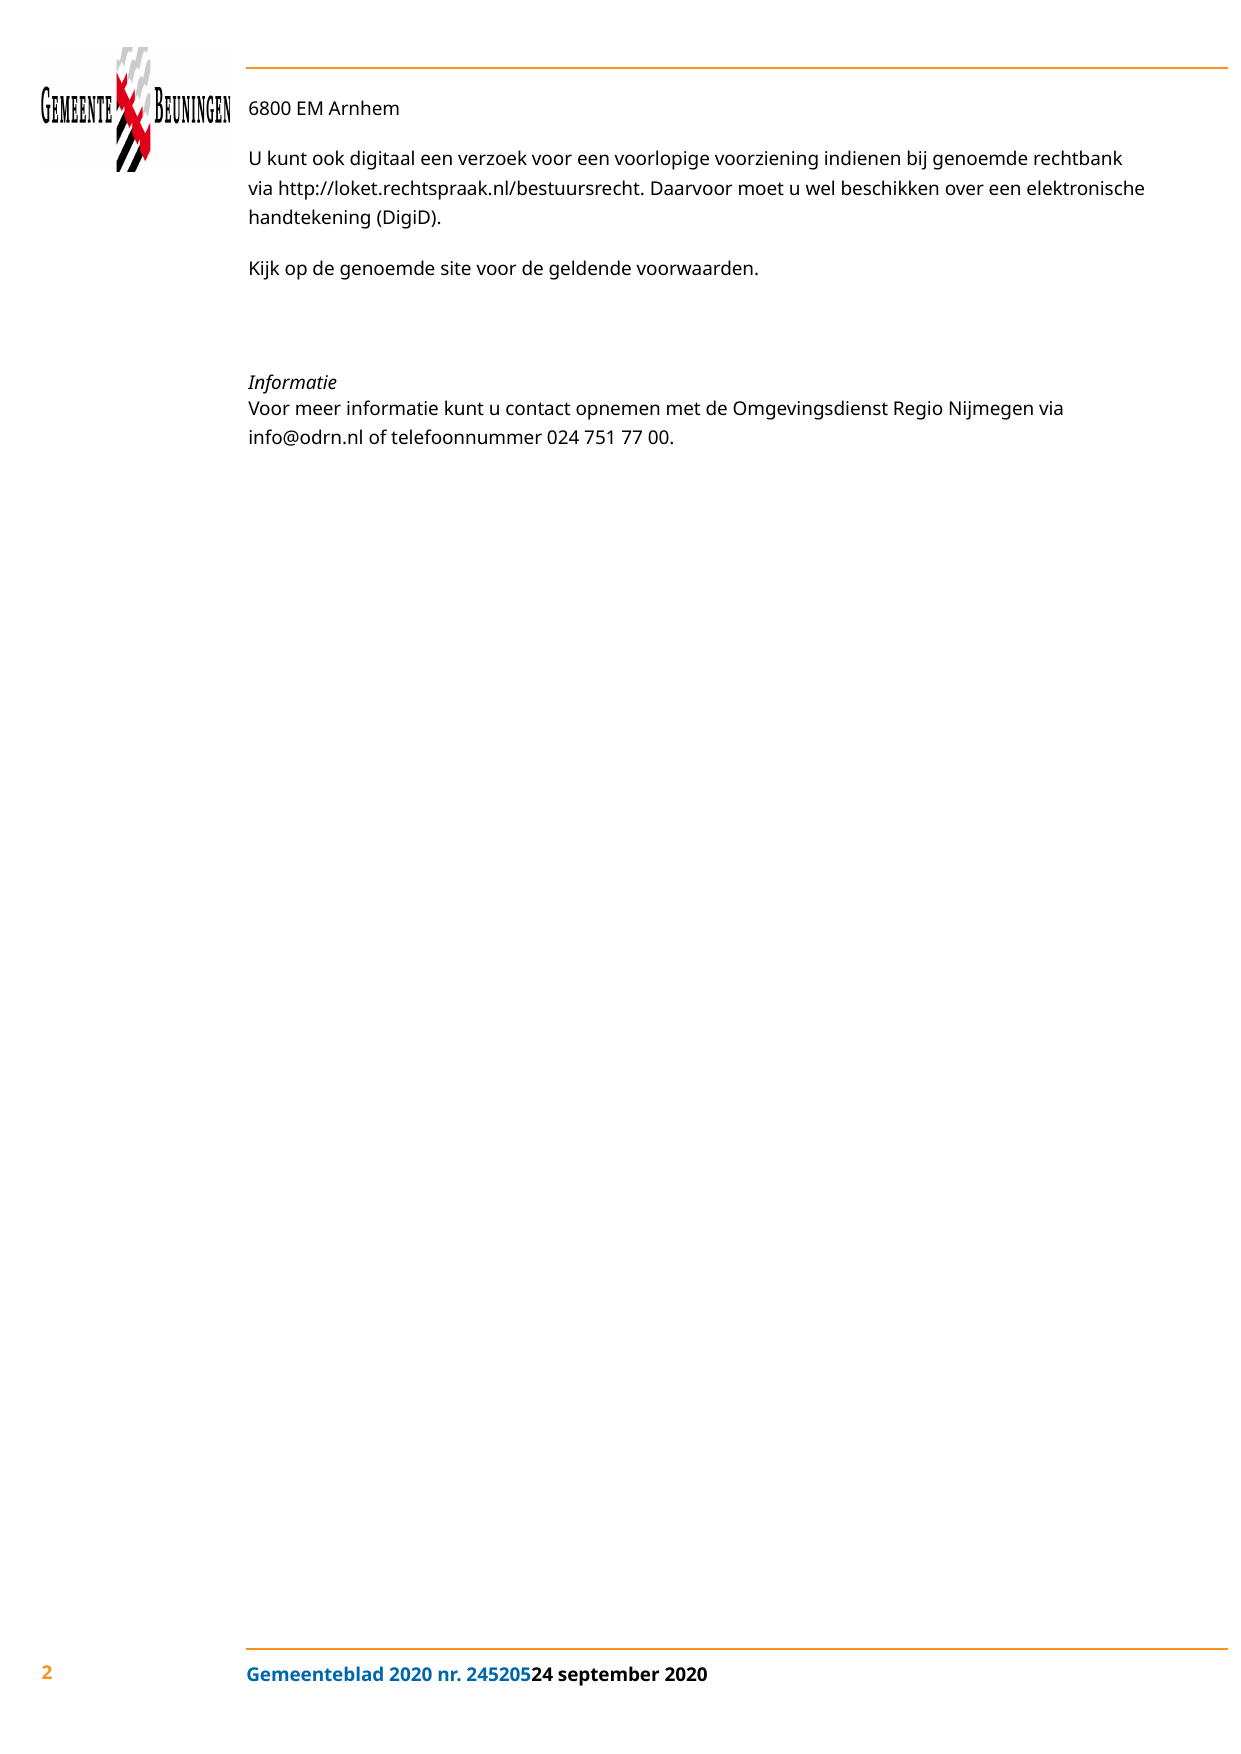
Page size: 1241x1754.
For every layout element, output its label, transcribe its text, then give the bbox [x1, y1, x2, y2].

picture [41, 47, 231, 172]
text Informatie [248, 369, 1152, 395]
text Voor meer informatie kunt u contact opnemen met de Omgevingsdienst Regio Nijmegen via info@odrn.nl of telefoonnummer 024 751 77 00. [248, 395, 1152, 450]
text U kunt ook digitaal een verzoek voor een voorlopige voorziening indienen bij genoemde rechtbank via http://loket.rechtspraak.nl/bestuursrecht. Daarvoor moet u wel beschikken over een elektronische handtekening (DigiD). [248, 145, 1152, 230]
text 6800 EM Arnhem [248, 95, 1152, 121]
text Kijk op de genoemde site voor de geldende voorwaarden. [248, 255, 1152, 281]
